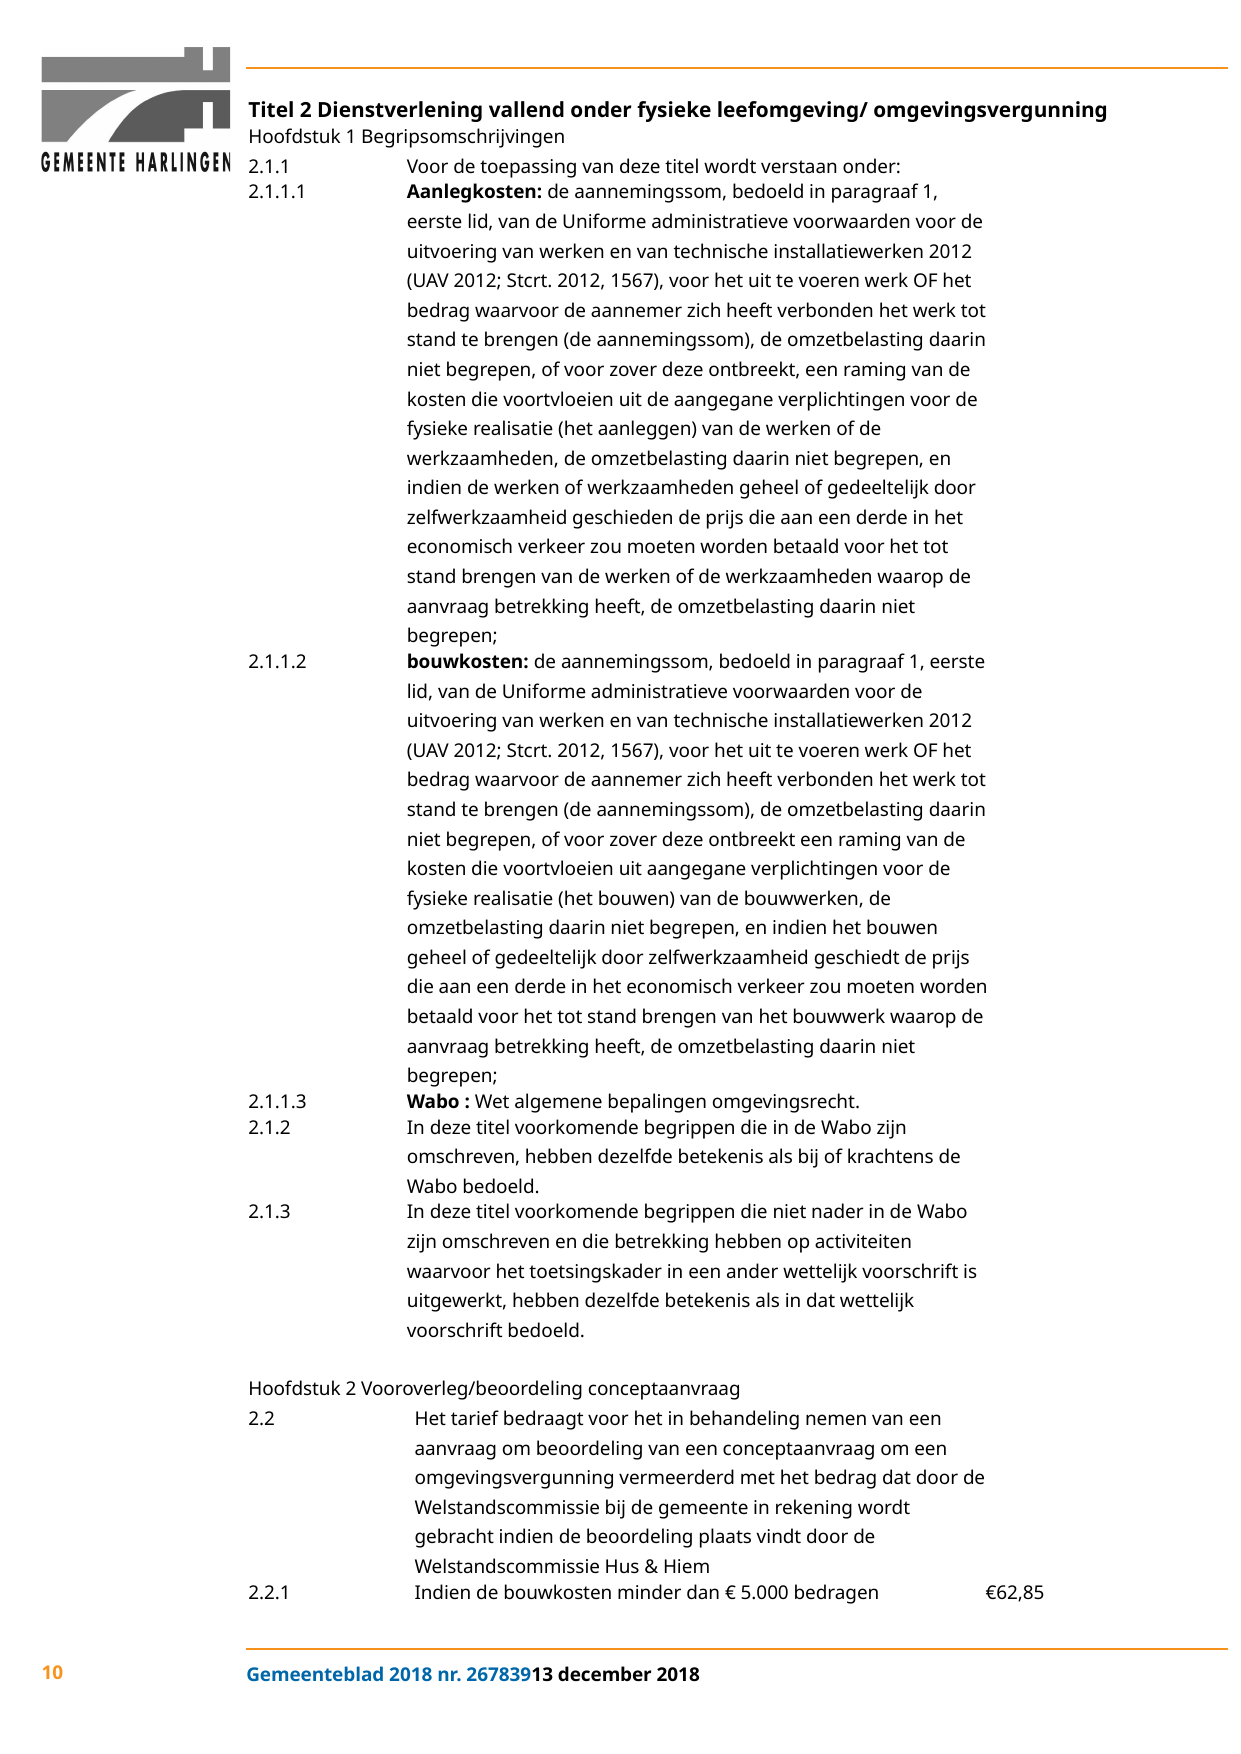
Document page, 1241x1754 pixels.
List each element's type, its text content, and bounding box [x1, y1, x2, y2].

table_header 2.1.1 [248, 153, 407, 179]
table_cell 2.1.1.1 [248, 179, 407, 648]
table_header [985, 1405, 1152, 1579]
table_cell bouwkosten: de aannemingssom, bedoeld in paragraaf 1, eerste lid, van de Uniforme administratieve voorwaarden voor de uitvoering van werken en van technische installatiewerken 2012 (UAV 2012; Stcrt. 2012, 1567), voor het uit te voeren werk OF het bedrag waarvoor de aannemer zich heeft verbonden het werk tot stand te brengen (de aannemingssom), de omzetbelasting daarin niet begrepen, of voor zover deze ontbreekt een raming van de kosten die voortvloeien uit aangegane verplichtingen voor de fysieke realisatie (het bouwen) van de bouwwerken, de omzetbelasting daarin niet begrepen, en indien het bouwen geheel of gedeeltelijk door zelfwerkzaamheid geschiedt de prijs die aan een derde in het economisch verkeer zou moeten worden betaald voor het tot stand brengen van het bouwwerk waarop de aanvraag betrekking heeft, de omzetbelasting daarin niet begrepen; [407, 648, 993, 1088]
text Titel 2 Dienstverlening vallend onder fysieke leefomgeving/ omgevingsvergunning [248, 95, 1152, 123]
table_cell 2.1.2 [248, 1114, 407, 1199]
picture [41, 47, 231, 172]
text Hoofdstuk 1 Begripsomschrijvingen [248, 123, 1152, 149]
table_cell 2.2.1 [248, 1579, 414, 1605]
table_cell Wabo : Wet algemene bepalingen omgevingsrecht. [407, 1088, 993, 1114]
table_cell In deze titel voorkomende begrippen die in de Wabo zijn omschreven, hebben dezelfde betekenis als bij of krachtens de Wabo bedoeld. [407, 1114, 993, 1199]
table_cell In deze titel voorkomende begrippen die niet nader in de Wabo zijn omschreven en die betrekking hebben op activiteiten waarvoor het toetsingskader in een ander wettelijk voorschrift is uitgewerkt, hebben dezelfde betekenis als in dat wettelijk voorschrift bedoeld. [407, 1199, 993, 1343]
table_cell Indien de bouwkosten minder dan € 5.000 bedragen [414, 1579, 985, 1605]
table_cell [993, 1114, 1152, 1199]
table_header Het tarief bedraagt voor het in behandeling nemen van een aanvraag om beoordeling van een conceptaanvraag om een omgevingsvergunning vermeerderd met het bedrag dat door de Welstandscommissie bij de gemeente in rekening wordt gebracht indien de beoordeling plaats vindt door de Welstandscommissie Hus & Hiem [414, 1405, 985, 1579]
table_cell 2.1.1.3 [248, 1088, 407, 1114]
table_cell [993, 1199, 1152, 1343]
text Hoofdstuk 2 Vooroverleg/beoordeling conceptaanvraag [248, 1376, 1152, 1401]
table_header 2.2 [248, 1405, 414, 1579]
table_header Voor de toepassing van deze titel wordt verstaan onder: [407, 153, 993, 179]
table_cell [993, 648, 1152, 1088]
table_header [993, 153, 1152, 179]
table_cell Aanlegkosten: de aannemingssom, bedoeld in paragraaf 1, eerste lid, van de Uniforme administratieve voorwaarden voor de uitvoering van werken en van technische installatiewerken 2012 (UAV 2012; Stcrt. 2012, 1567), voor het uit te voeren werk OF het bedrag waarvoor de aannemer zich heeft verbonden het werk tot stand te brengen (de aannemingssom), de omzetbelasting daarin niet begrepen, of voor zover deze ontbreekt, een raming van de kosten die voortvloeien uit de aangegane verplichtingen voor de fysieke realisatie (het aanleggen) van de werken of de werkzaamheden, de omzetbelasting daarin niet begrepen, en indien de werken of werkzaamheden geheel of gedeeltelijk door zelfwerkzaamheid geschieden de prijs die aan een derde in het economisch verkeer zou moeten worden betaald voor het tot stand brengen van de werken of de werkzaamheden waarop de aanvraag betrekking heeft, de omzetbelasting daarin niet begrepen; [407, 179, 993, 648]
table_cell €62,85 [985, 1579, 1152, 1605]
table_cell [993, 179, 1152, 648]
table_cell 2.1.3 [248, 1199, 407, 1343]
table_cell 2.1.1.2 [248, 648, 407, 1088]
table_cell [993, 1088, 1152, 1114]
